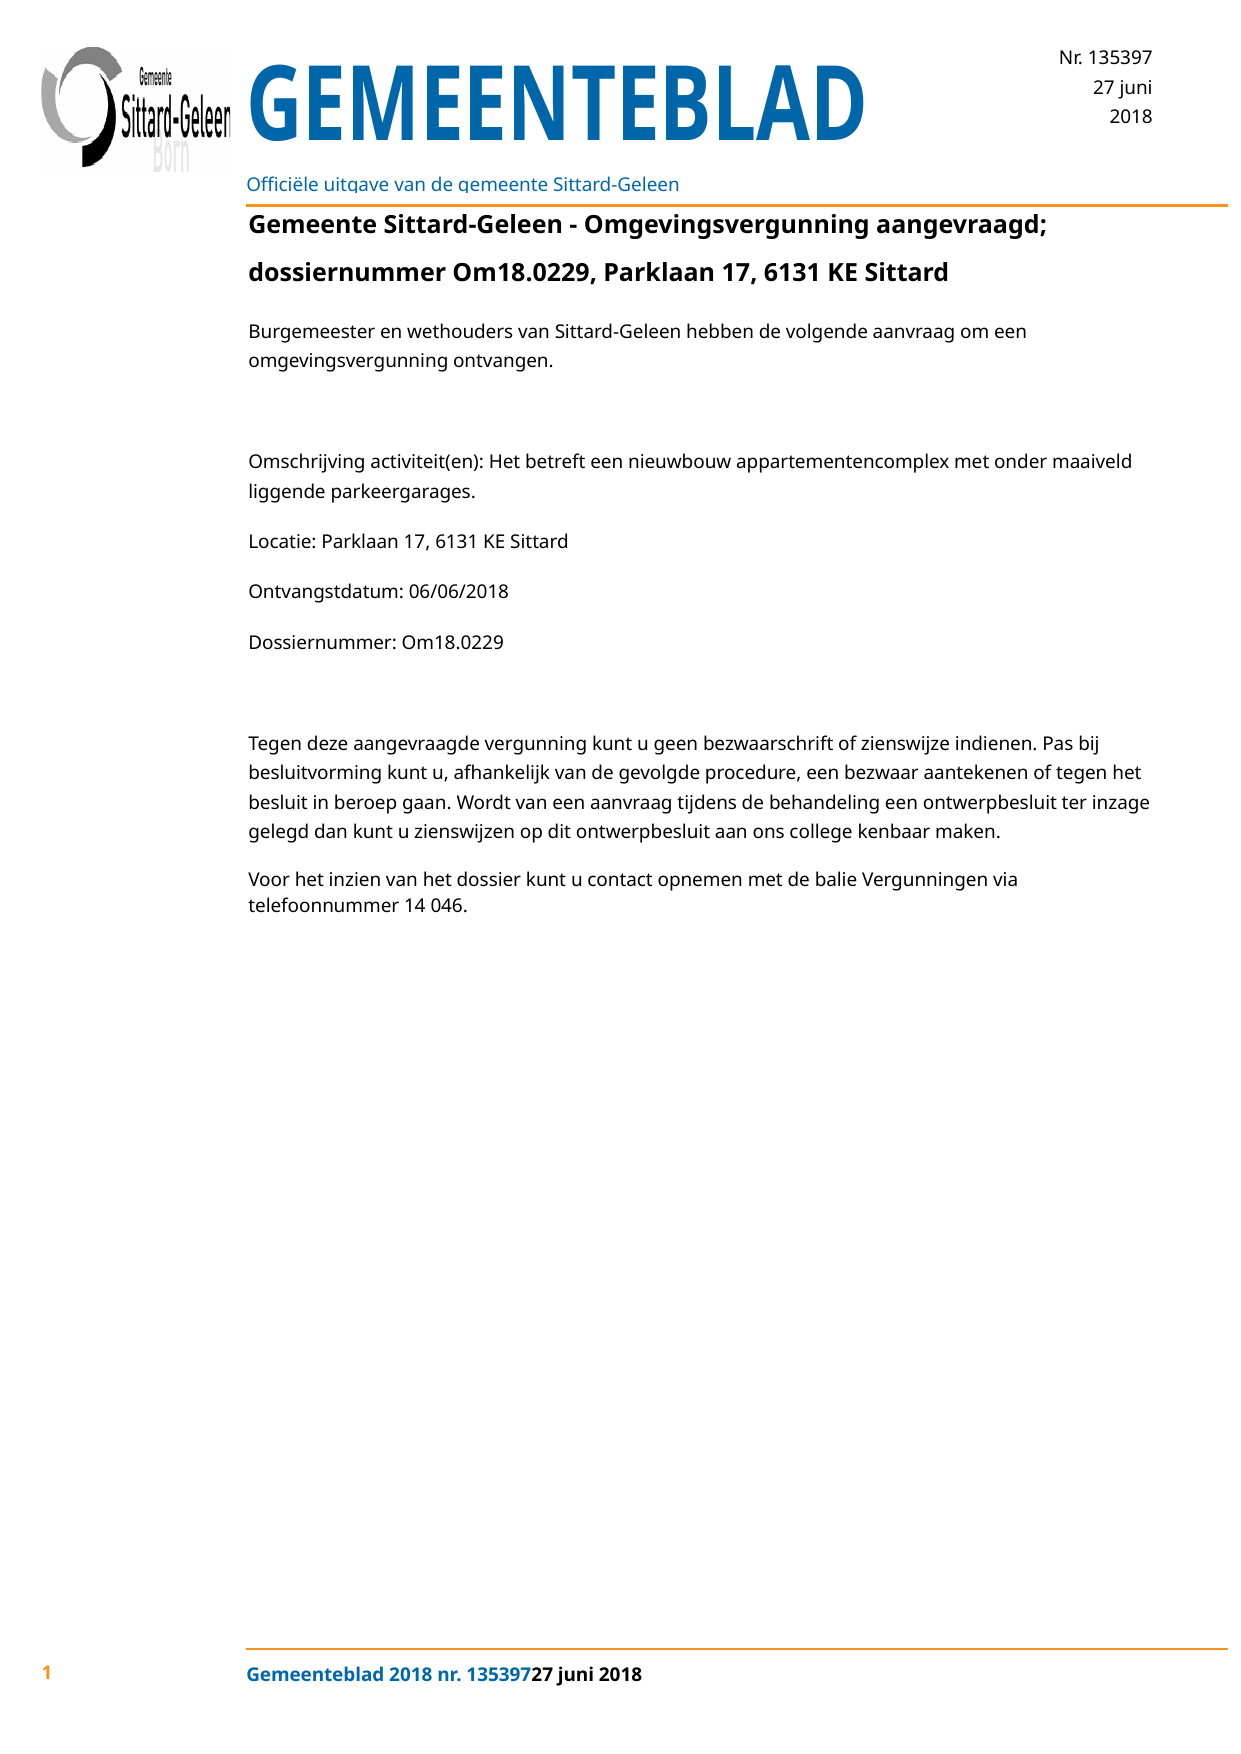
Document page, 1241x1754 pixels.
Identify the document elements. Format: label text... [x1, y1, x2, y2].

text Tegen deze aangevraagde vergunning kunt u geen bezwaarschrift of zienswijze indienen. Pas bij besluitvorming kunt u, afhankelijk van de gevolgde procedure, een bezwaar aantekenen of tegen het besluit in beroep gaan. Wordt van een aanvraag tijdens de behandeling een ontwerpbesluit ter inzage gelegd dan kunt u zienswijzen op dit ontwerpbesluit aan ons college kenbaar maken. [248, 730, 1152, 844]
text Omschrijving activiteit(en): Het betreft een nieuwbouw appartementencomplex met onder maaiveld liggende parkeergarages. [248, 448, 1152, 504]
text Voor het inzien van het dossier kunt u contact opnemen met de balie Vergunningen via telefoonnummer 14 046. [248, 867, 1152, 918]
text Burgemeester en wethouders van Sittard-Geleen hebben de volgende aanvraag om een omgevingsvergunning ontvangen. [248, 318, 1152, 373]
text Locatie: Parklaan 17, 6131 KE Sittard [248, 528, 1152, 554]
text Gemeente Sittard-Geleen - Omgevingsvergunning aangevraagd; dossiernummer Om18.0229, Parklaan 17, 6131 KE Sittard [248, 207, 1152, 288]
text Ontvangstdatum: 06/06/2018 [248, 579, 1152, 604]
picture [41, 47, 231, 172]
text Dossiernummer: Om18.0229 [248, 629, 1152, 655]
